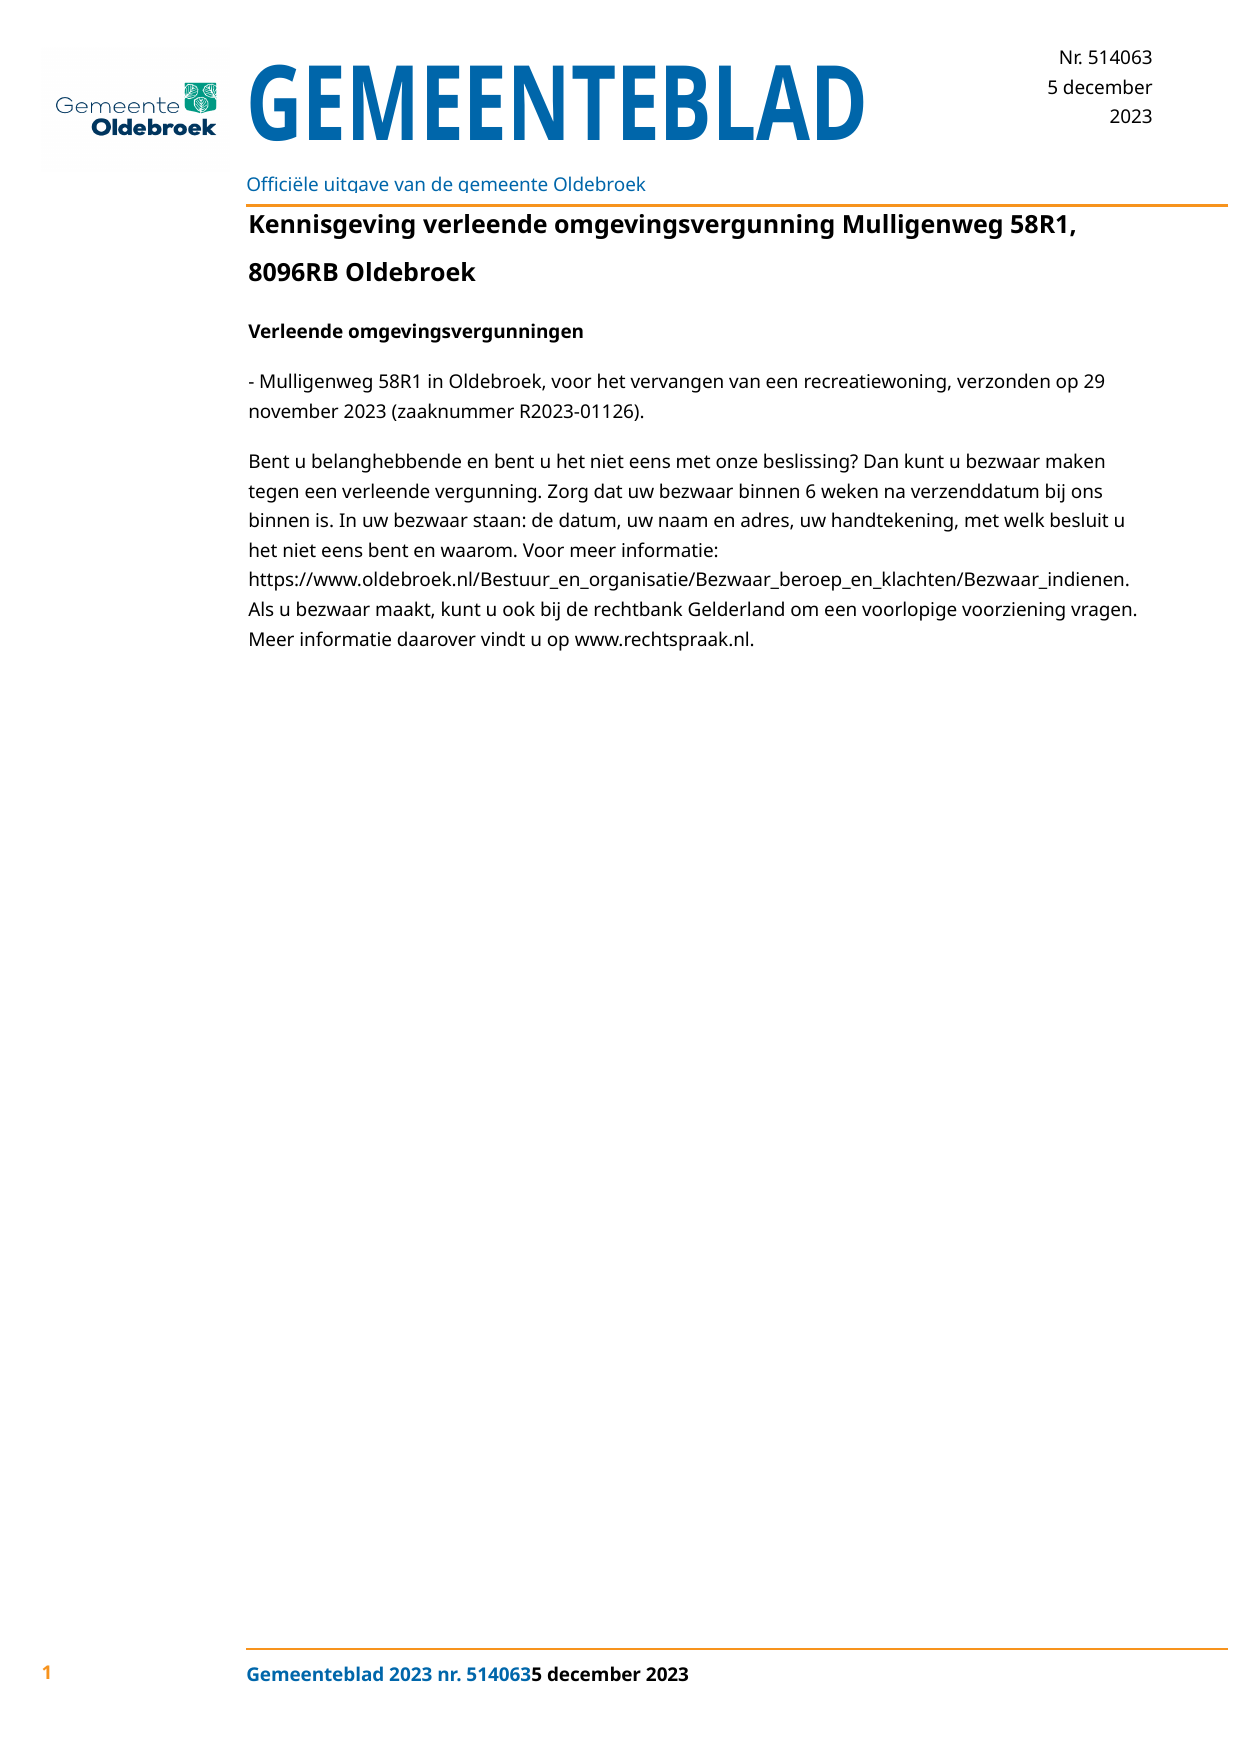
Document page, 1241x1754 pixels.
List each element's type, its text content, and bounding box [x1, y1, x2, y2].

picture [41, 47, 231, 172]
text Bent u belanghebbende en bent u het niet eens met onze beslissing? Dan kunt u bezwaar maken tegen een verleende vergunning. Zorg dat uw bezwaar binnen 6 weken na verzenddatum bij ons binnen is. In uw bezwaar staan: de datum, uw naam en adres, uw handtekening, met welk besluit u het niet eens bent en waarom. Voor meer informatie: https://www.oldebroek.nl/Bestuur_en_organisatie/Bezwaar_beroep_en_klachten/Bezwaar_indienen. Als u bezwaar maakt, kunt u ook bij de rechtbank Gelderland om een voorlopige voorziening vragen. Meer informatie daarover vindt u op www.rechtspraak.nl. [248, 448, 1152, 652]
text - Mulligenweg 58R1 in Oldebroek, voor het vervangen van een recreatiewoning, verzonden op 29 november 2023 (zaaknummer R2023-01126). [248, 368, 1152, 424]
text Kennisgeving verleende omgevingsvergunning Mulligenweg 58R1, 8096RB Oldebroek [248, 207, 1152, 288]
text Verleende omgevingsvergunningen [248, 318, 1152, 344]
